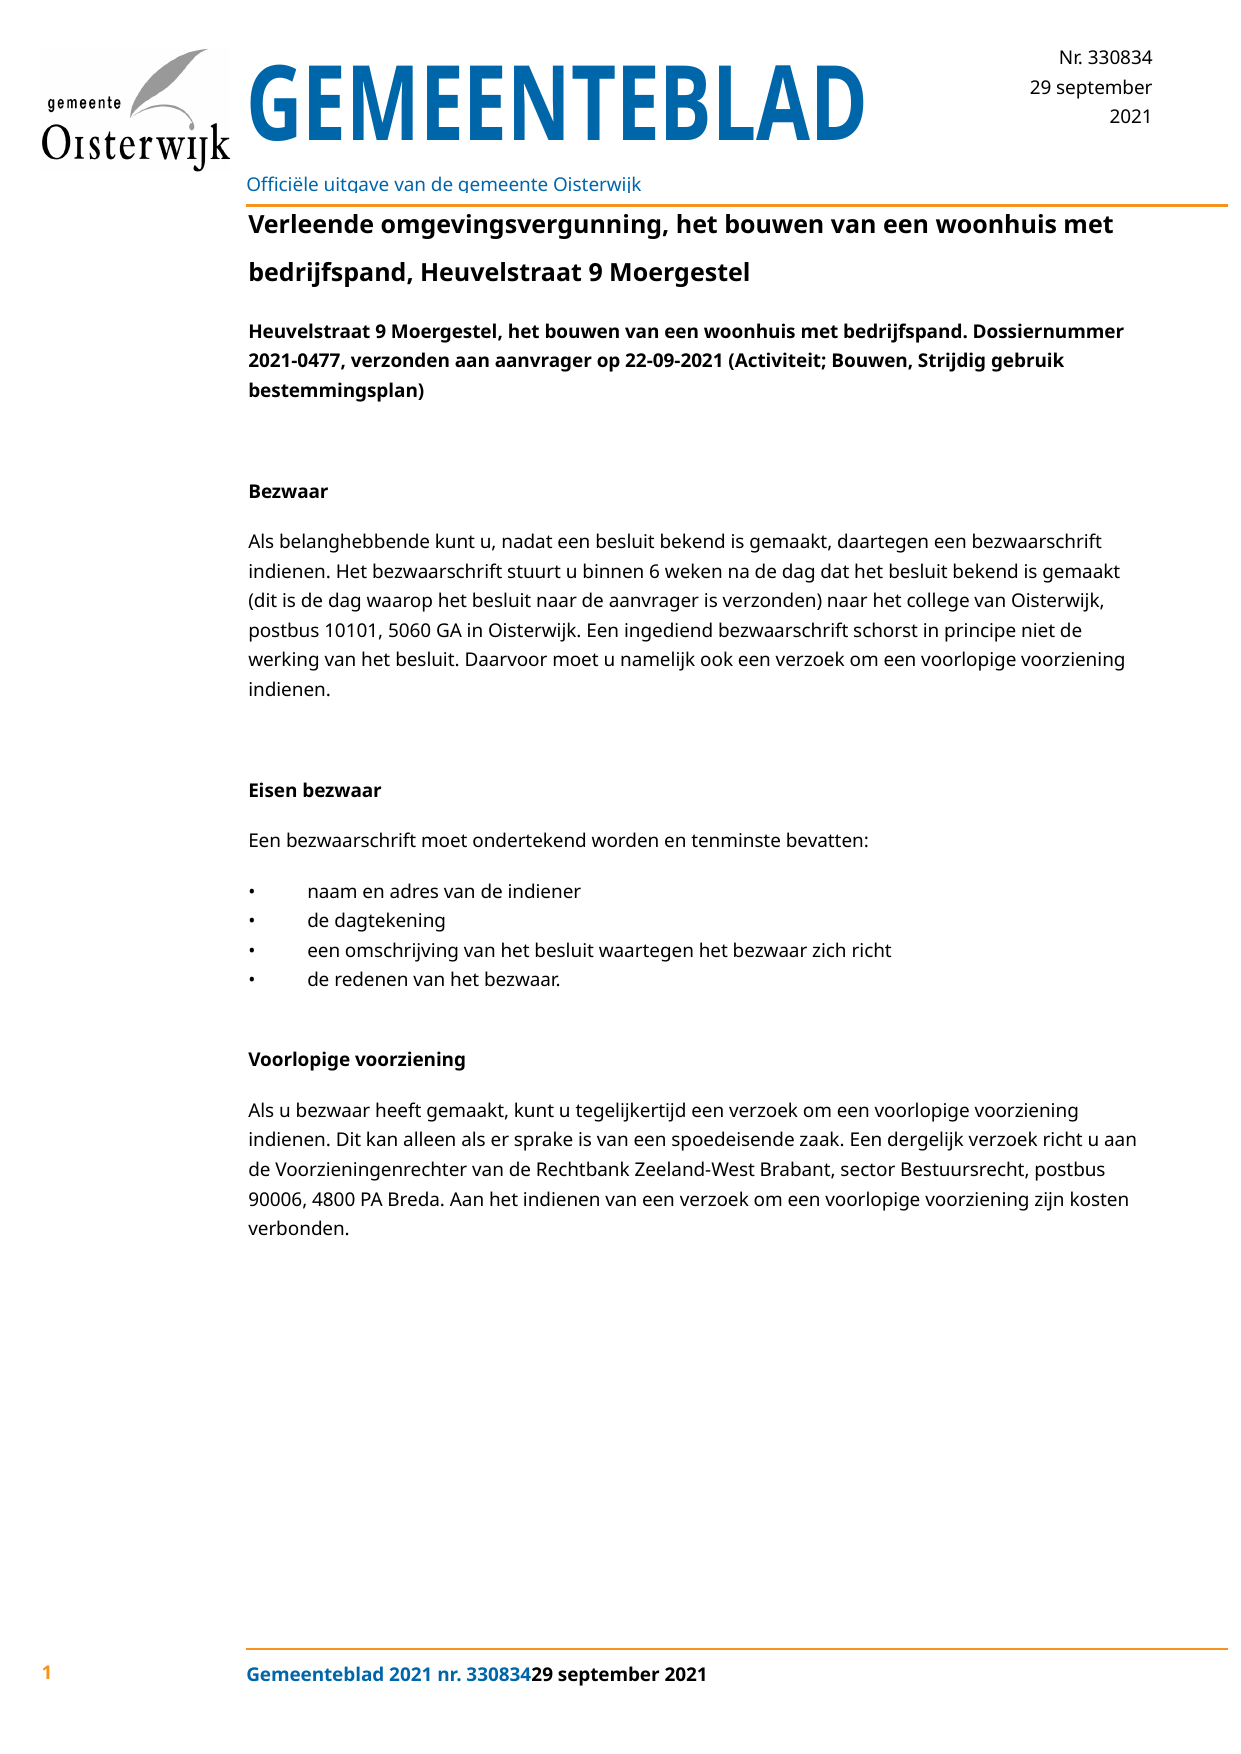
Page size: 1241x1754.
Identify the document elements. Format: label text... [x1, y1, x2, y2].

list een omschrijving van het besluit waartegen het bezwaar zich richt [248, 937, 1152, 963]
text Als u bezwaar heeft gemaakt, kunt u tegelijkertijd een verzoek om een voorlopige voorziening indienen. Dit kan alleen als er sprake is van een spoedeisende zaak. Een dergelijk verzoek richt u aan de Voorzieningenrechter van de Rechtbank Zeeland-West Brabant, sector Bestuursrecht, postbus 90006, 4800 PA Breda. Aan het indienen van een verzoek om een voorlopige voorziening zijn kosten verbonden. [248, 1097, 1152, 1241]
list de redenen van het bezwaar. [248, 967, 1152, 992]
text Eisen bezwaar [248, 777, 1152, 803]
list de dagtekening [248, 907, 1152, 933]
text Als belanghebbende kunt u, nadat een besluit bekend is gemaakt, daartegen een bezwaarschrift indienen. Het bezwaarschrift stuurt u binnen 6 weken na de dag dat het besluit bekend is gemaakt (dit is de dag waarop het besluit naar de aanvrager is verzonden) naar het college van Oisterwijk, postbus 10101, 5060 GA in Oisterwijk. Een ingediend bezwaarschrift schorst in principe niet de werking van het besluit. Daarvoor moet u namelijk ook een verzoek om een voorlopige voorziening indienen. [248, 528, 1152, 702]
text Een bezwaarschrift moet ondertekend worden en tenminste bevatten: [248, 827, 1152, 853]
text Voorlopige voorziening [248, 1047, 1152, 1072]
text Verleende omgevingsvergunning, het bouwen van een woonhuis met bedrijfspand, Heuvelstraat 9 Moergestel [248, 207, 1152, 288]
list naam en adres van de indiener [248, 878, 1152, 904]
text Bezwaar [248, 478, 1152, 504]
picture [41, 47, 231, 172]
text Heuvelstraat 9 Moergestel, het bouwen van een woonhuis met bedrijfspand. Dossiernummer 2021-0477, verzonden aan aanvrager op 22-09-2021 (Activiteit; Bouwen, Strijdig gebruik bestemmingsplan) [248, 318, 1152, 403]
